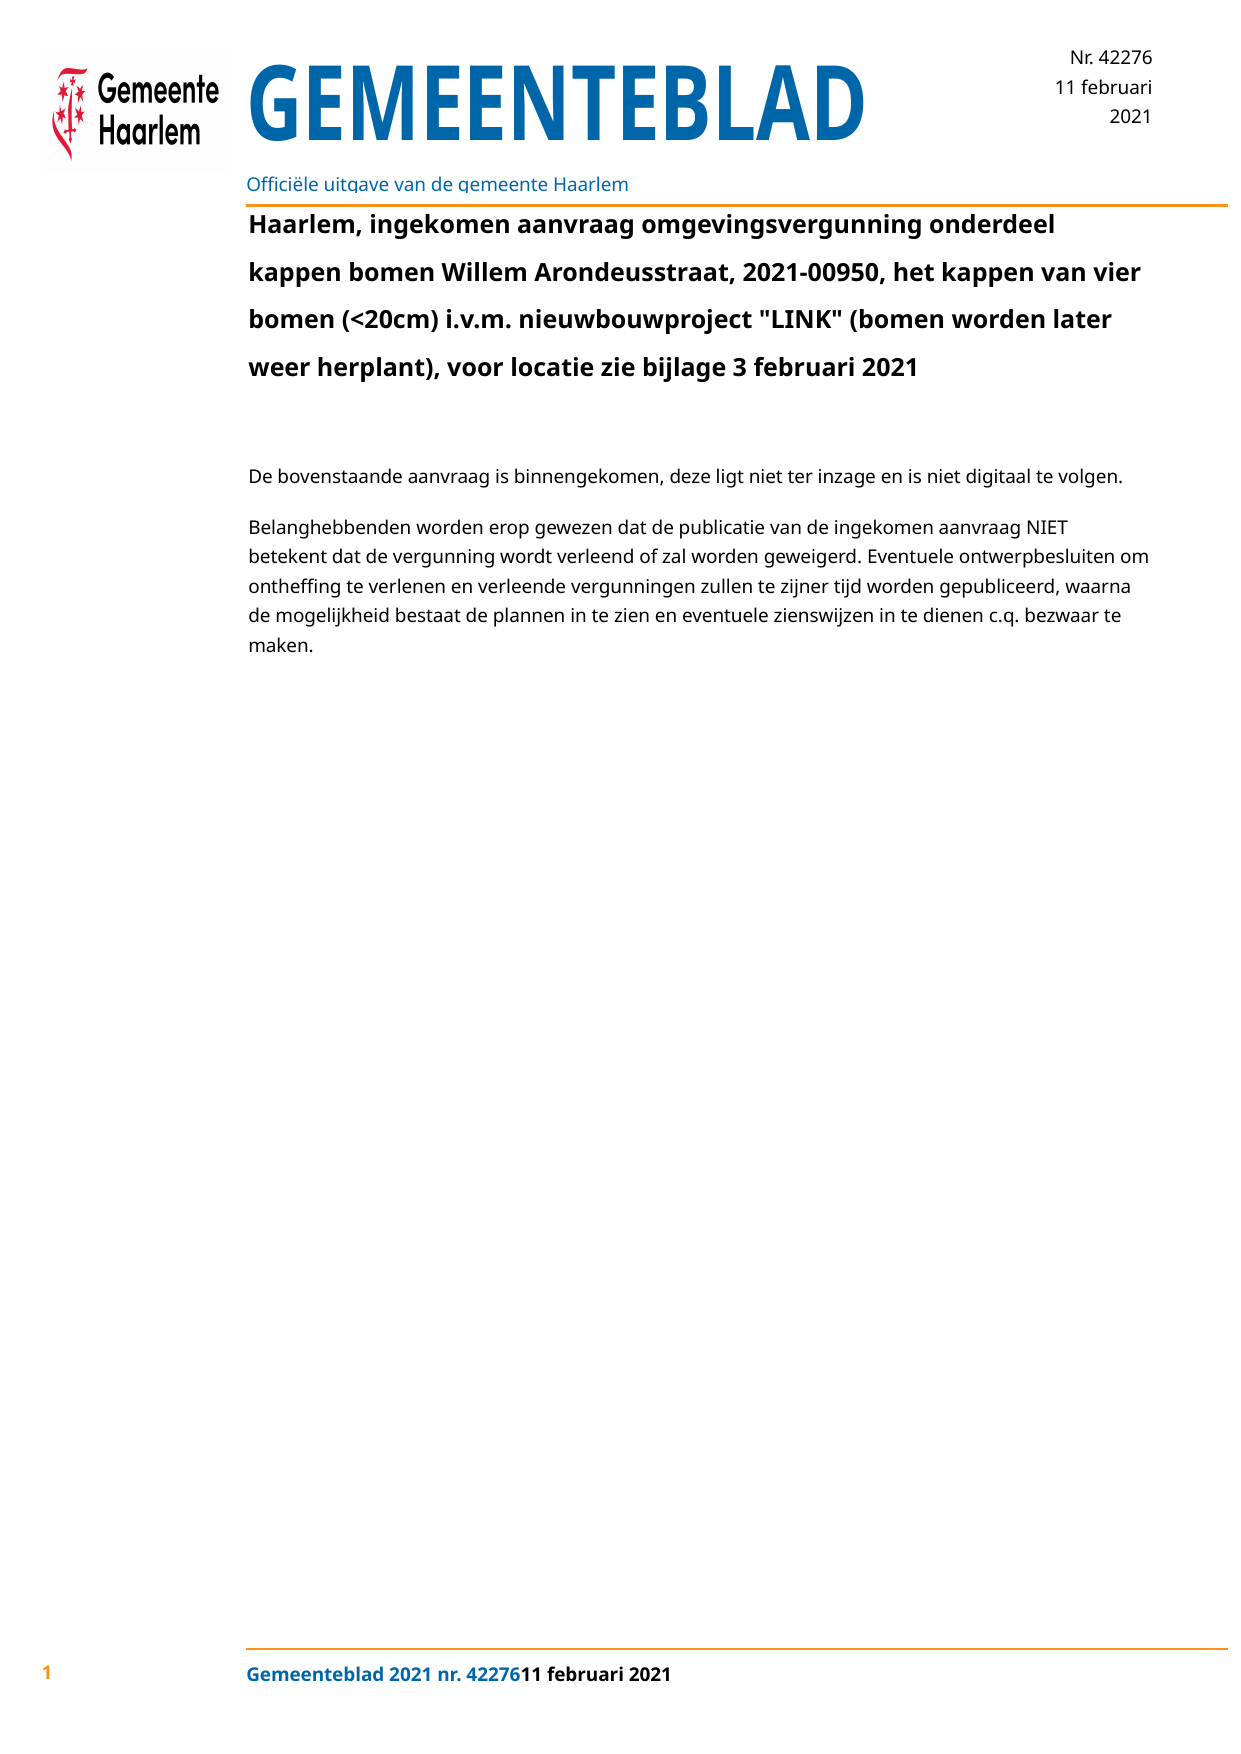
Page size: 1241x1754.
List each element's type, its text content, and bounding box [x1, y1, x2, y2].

picture [41, 47, 231, 172]
text De bovenstaande aanvraag is binnengekomen, deze ligt niet ter inzage en is niet digitaal te volgen. [248, 463, 1152, 489]
text Haarlem, ingekomen aanvraag omgevingsvergunning onderdeel kappen bomen Willem Arondeusstraat, 2021-00950, het kappen van vier bomen (<20cm) i.v.m. nieuwbouwproject "LINK" (bomen worden later weer herplant), voor locatie zie bijlage 3 februari 2021 [248, 207, 1152, 384]
text Belanghebbenden worden erop gewezen dat de publicatie van de ingekomen aanvraag NIET betekent dat de vergunning wordt verleend of zal worden geweigerd. Eventuele ontwerpbesluiten om ontheffing te verlenen en verleende vergunningen zullen te zijner tijd worden gepubliceerd, waarna de mogelijkheid bestaat de plannen in te zien en eventuele zienswijzen in te dienen c.q. bezwaar te maken. [248, 514, 1152, 658]
